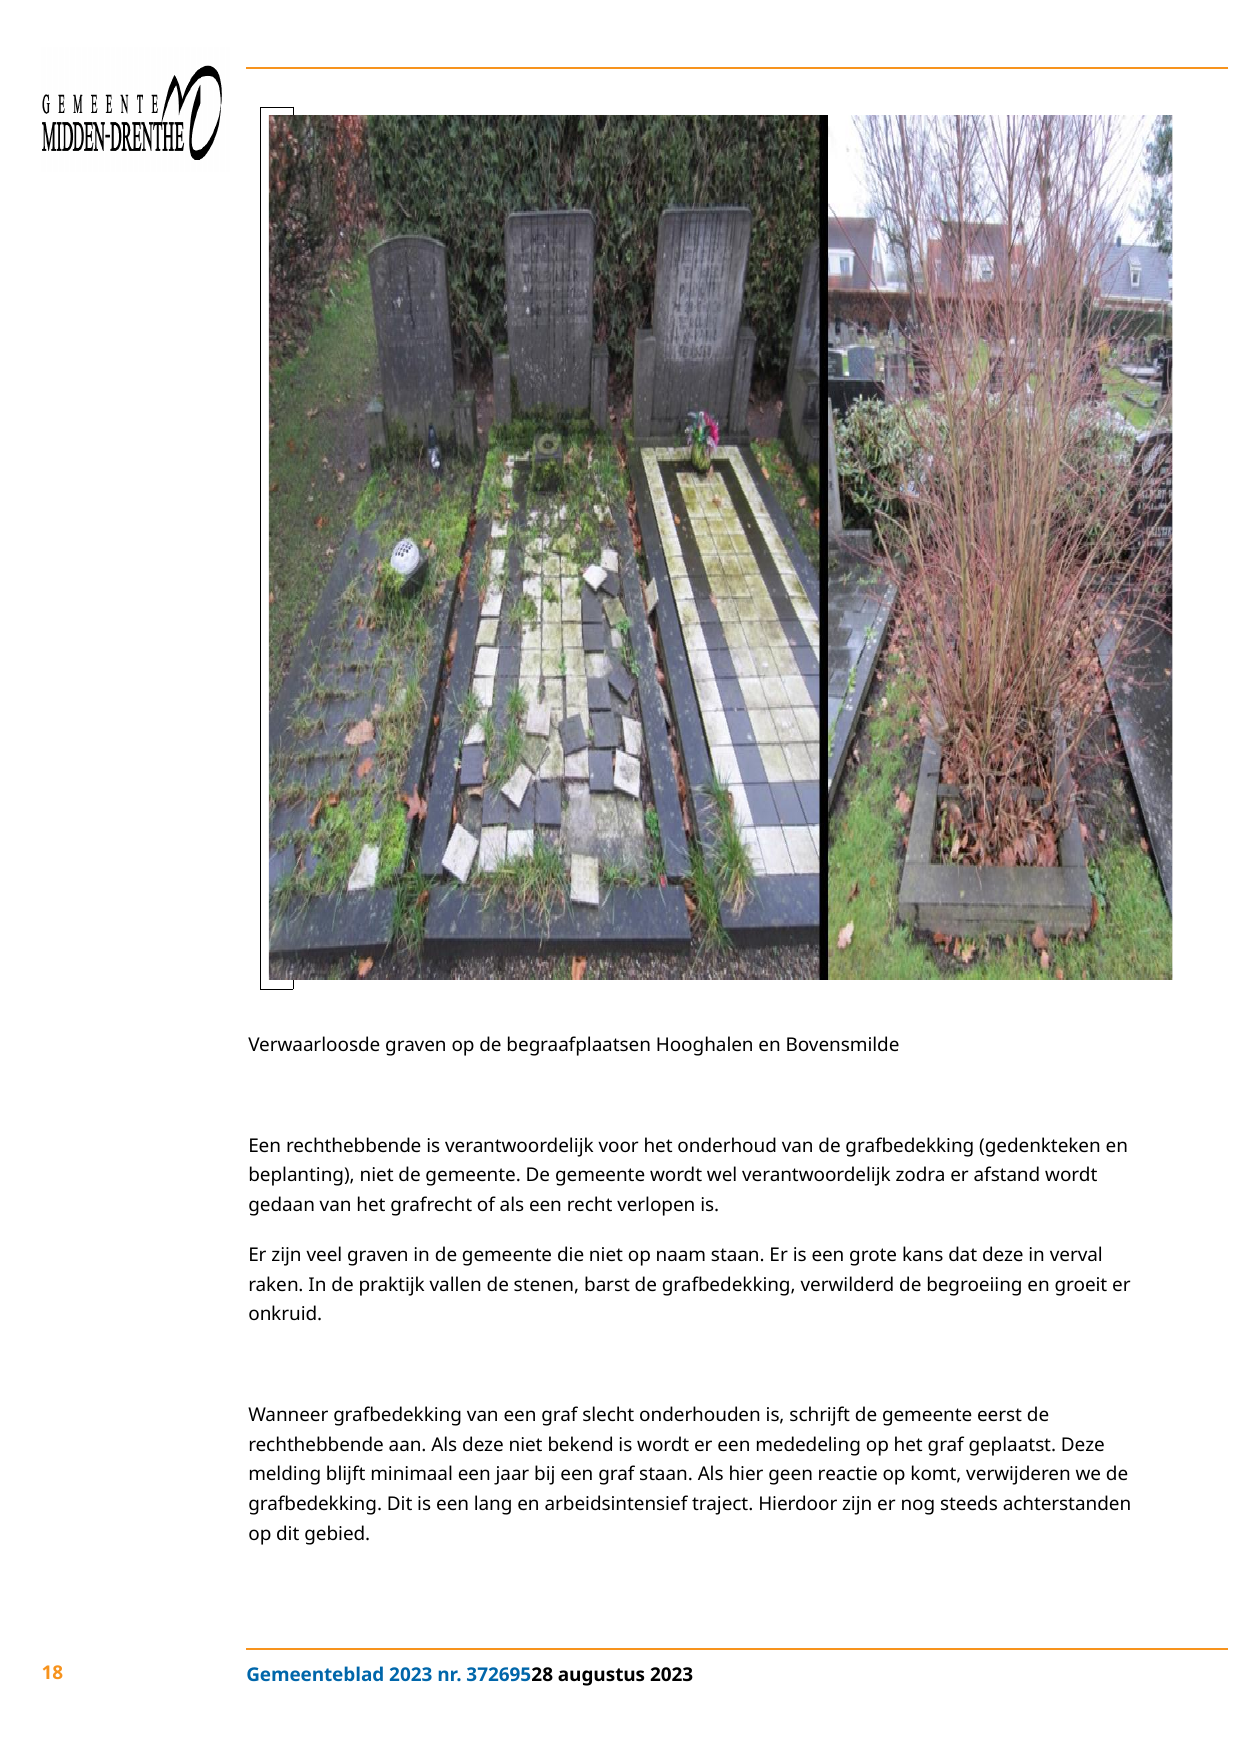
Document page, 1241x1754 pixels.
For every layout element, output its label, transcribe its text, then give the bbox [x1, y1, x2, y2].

text Er zijn veel graven in de gemeente die niet op naam staan. Er is een grote kans dat deze in verval raken. In de praktijk vallen de stenen, barst de grafbedekking, verwilderd de begroeiing en groeit er onkruid. [248, 1241, 1152, 1326]
picture [268, 115, 1173, 980]
text Wanneer grafbedekking van een graf slecht onderhouden is, schrijft de gemeente eerst de rechthebbende aan. Als deze niet bekend is wordt er een mededeling op het graf geplaatst. Deze melding blijft minimaal een jaar bij een graf staan. Als hier geen reactie op komt, verwijderen we de grafbedekking. Dit is een lang en arbeidsintensief traject. Hierdoor zijn er nog steeds achterstanden op dit gebied. [248, 1401, 1152, 1546]
text Verwaarloosde graven op de begraafplaatsen Hooghalen en Bovensmilde [248, 1031, 1152, 1057]
picture [41, 47, 231, 172]
text Een rechthebbende is verantwoordelijk voor het onderhoud van de grafbedekking (gedenkteken en beplanting), niet de gemeente. De gemeente wordt wel verantwoordelijk zodra er afstand wordt gedaan van het grafrecht of als een recht verlopen is. [248, 1132, 1152, 1217]
